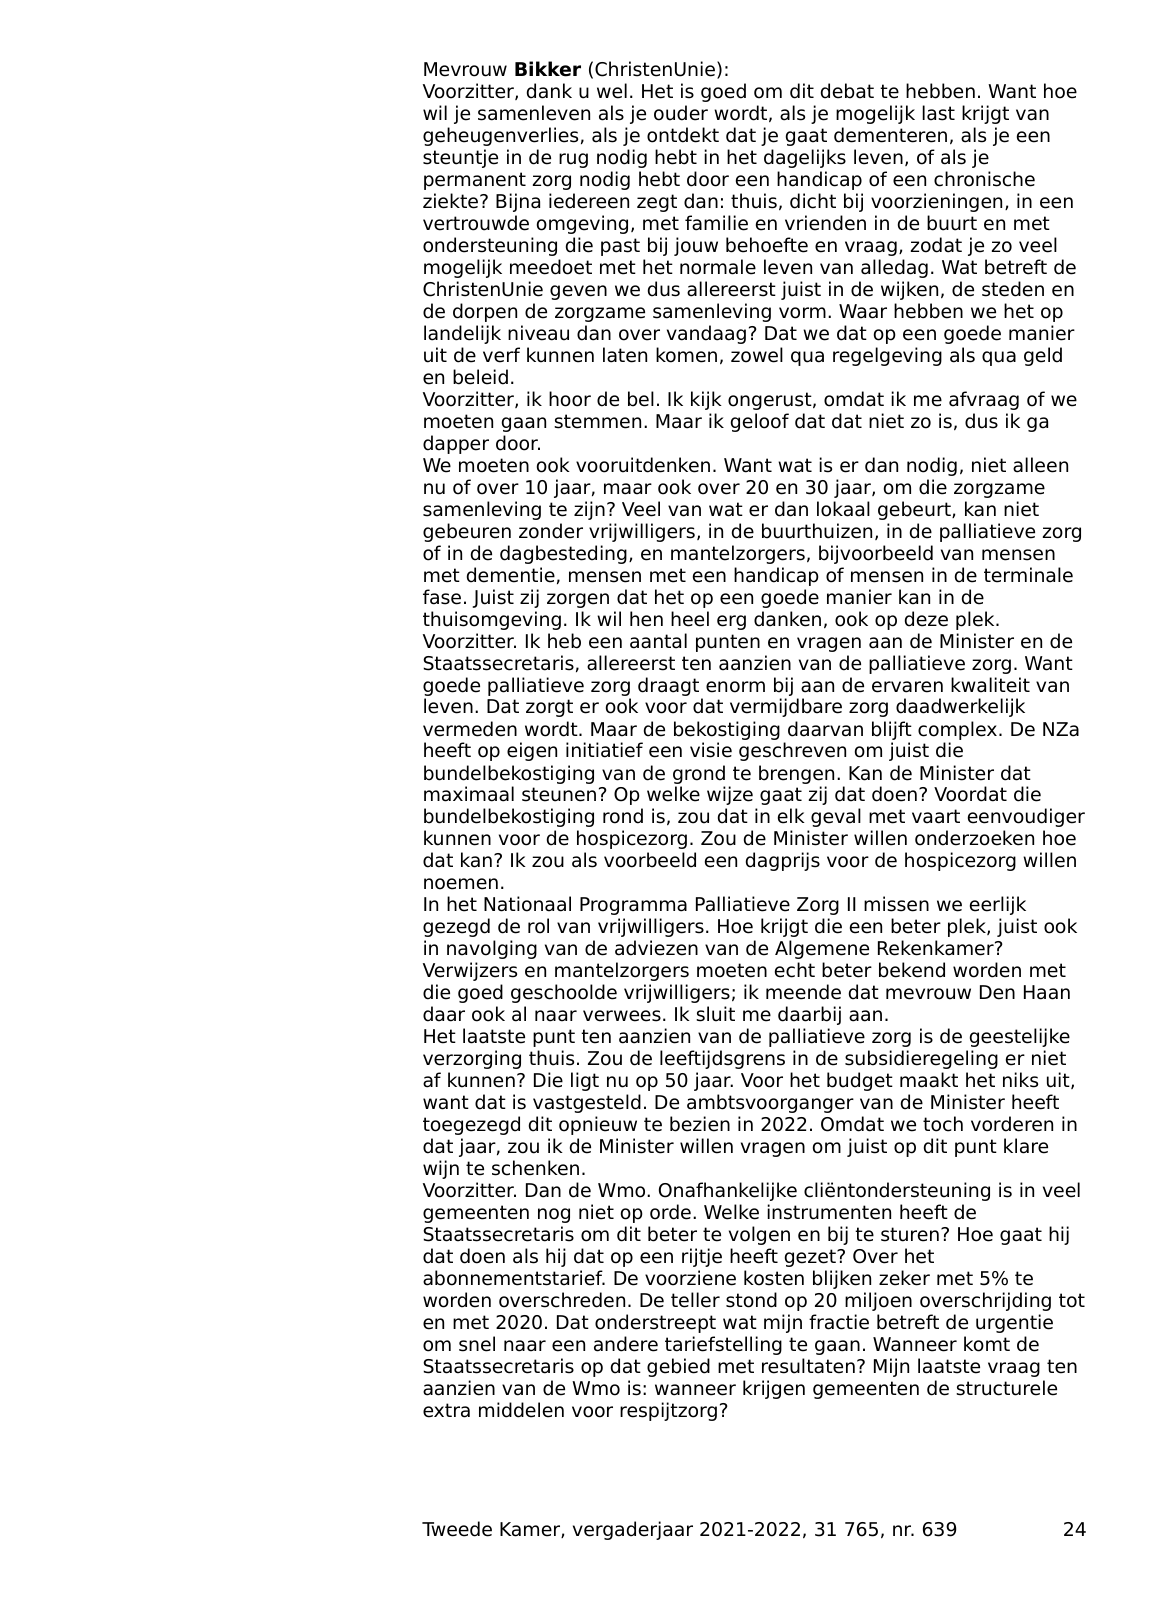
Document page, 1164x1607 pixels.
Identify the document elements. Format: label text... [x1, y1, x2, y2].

text We moeten ook vooruitdenken. Want wat is er dan nodig, niet alleen nu of over 10 jaar, maar ook over 20 en 30 jaar, om die zorgzame samenleving te zijn? Veel van wat er dan lokaal gebeurt, kan niet gebeuren zonder vrijwilligers, in de buurthuizen, in de palliatieve zorg of in de dagbesteding, en mantelzorgers, bijvoorbeeld van mensen met dementie, mensen met een handicap of mensen in de terminale fase. Juist zij zorgen dat het op een goede manier kan in de thuisomgeving. Ik wil hen heel erg danken, ook op deze plek. [422, 455, 1087, 631]
text Voorzitter. Dan de Wmo. Onafhankelijke cliëntondersteuning is in veel gemeenten nog niet op orde. Welke instrumenten heeft de Staatssecretaris om dit beter te volgen en bij te sturen? Hoe gaat hij dat doen als hij dat op een rijtje heeft gezet? Over het abonnementstarief. De voorziene kosten blijken zeker met 5% te worden overschreden. De teller stond op 20 miljoen overschrijding tot en met 2020. Dat onderstreept wat mijn fractie betreft de urgentie om snel naar een andere tariefstelling te gaan. Wanneer komt de Staatssecretaris op dat gebied met resultaten? Mijn laatste vraag ten aanzien van de Wmo is: wanneer krijgen gemeenten de structurele extra middelen voor respijtzorg? [422, 1180, 1087, 1422]
text Voorzitter, ik hoor de bel. Ik kijk ongerust, omdat ik me afvraag of we moeten gaan stemmen. Maar ik geloof dat dat niet zo is, dus ik ga dapper door. [422, 389, 1087, 455]
text Voorzitter. Ik heb een aantal punten en vragen aan de Minister en de Staatssecretaris, allereerst ten aanzien van de palliatieve zorg. Want goede palliatieve zorg draagt enorm bij aan de ervaren kwaliteit van leven. Dat zorgt er ook voor dat vermijdbare zorg daadwerkelijk vermeden wordt. Maar de bekostiging daarvan blijft complex. De NZa heeft op eigen initiatief een visie geschreven om juist die bundelbekostiging van de grond te brengen. Kan de Minister dat maximaal steunen? Op welke wijze gaat zij dat doen? Voordat die bundelbekostiging rond is, zou dat in elk geval met vaart eenvoudiger kunnen voor de hospicezorg. Zou de Minister willen onderzoeken hoe dat kan? Ik zou als voorbeeld een dagprijs voor de hospicezorg willen noemen. [422, 631, 1087, 894]
text In het Nationaal Programma Palliatieve Zorg II missen we eerlijk gezegd de rol van vrijwilligers. Hoe krijgt die een beter plek, juist ook in navolging van de adviezen van de Algemene Rekenkamer? Verwijzers en mantelzorgers moeten echt beter bekend worden met die goed geschoolde vrijwilligers; ik meende dat mevrouw Den Haan daar ook al naar verwees. Ik sluit me daarbij aan. [422, 894, 1087, 1026]
text Mevrouw Bikker (ChristenUnie): [422, 59, 1087, 81]
text Het laatste punt ten aanzien van de palliatieve zorg is de geestelijke verzorging thuis. Zou de leeftijdsgrens in de subsidieregeling er niet af kunnen? Die ligt nu op 50 jaar. Voor het budget maakt het niks uit, want dat is vastgesteld. De ambtsvoorganger van de Minister heeft toegezegd dit opnieuw te bezien in 2022. Omdat we toch vorderen in dat jaar, zou ik de Minister willen vragen om juist op dit punt klare wijn te schenken. [422, 1026, 1087, 1180]
text Voorzitter, dank u wel. Het is goed om dit debat te hebben. Want hoe wil je samenleven als je ouder wordt, als je mogelijk last krijgt van geheugenverlies, als je ontdekt dat je gaat dementeren, als je een steuntje in de rug nodig hebt in het dagelijks leven, of als je permanent zorg nodig hebt door een handicap of een chronische ziekte? Bijna iedereen zegt dan: thuis, dicht bij voorzieningen, in een vertrouwde omgeving, met familie en vrienden in de buurt en met ondersteuning die past bij jouw behoefte en vraag, zodat je zo veel mogelijk meedoet met het normale leven van alledag. Wat betreft de ChristenUnie geven we dus allereerst juist in de wijken, de steden en de dorpen de zorgzame samenleving vorm. Waar hebben we het op landelijk niveau dan over vandaag? Dat we dat op een goede manier uit de verf kunnen laten komen, zowel qua regelgeving als qua geld en beleid. [422, 81, 1087, 389]
